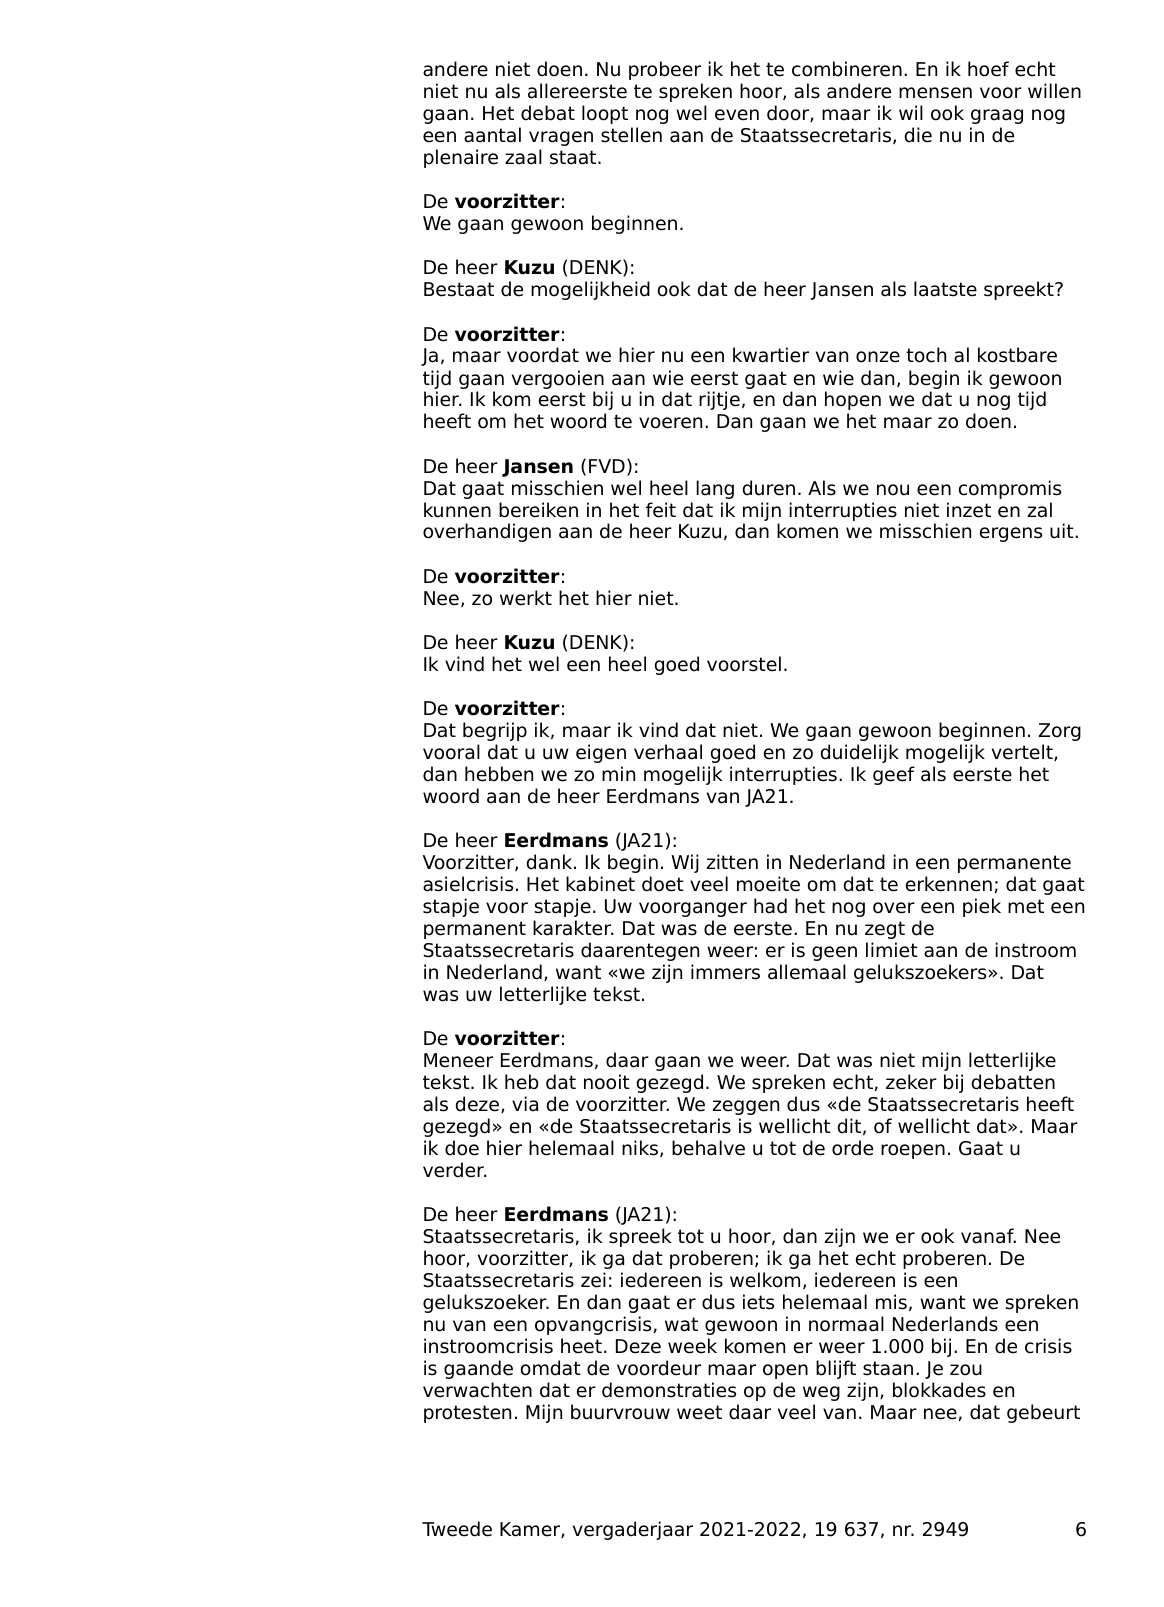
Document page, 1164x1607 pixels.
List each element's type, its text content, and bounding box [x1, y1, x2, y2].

text De heer Jansen (FVD): [422, 456, 1087, 477]
text Voorzitter, dank. Ik begin. Wij zitten in Nederland in een permanente asielcrisis. Het kabinet doet veel moeite om dat te erkennen; dat gaat stapje voor stapje. Uw voorganger had het nog over een piek met een permanent karakter. Dat was de eerste. En nu zegt de Staatssecretaris daarentegen weer: er is geen limiet aan de instroom in Nederland, want «we zijn immers allemaal gelukszoekers». Dat was uw letterlijke tekst. [422, 852, 1087, 1006]
text De voorzitter: [422, 566, 1087, 588]
text De voorzitter: [422, 698, 1087, 720]
text De voorzitter: [422, 323, 1087, 345]
text andere niet doen. Nu probeer ik het te combineren. En ik hoef echt niet nu als allereerste te spreken hoor, als andere mensen voor willen gaan. Het debat loopt nog wel even door, maar ik wil ook graag nog een aantal vragen stellen aan de Staatssecretaris, die nu in de plenaire zaal staat. [422, 59, 1087, 169]
text Meneer Eerdmans, daar gaan we weer. Dat was niet mijn letterlijke tekst. Ik heb dat nooit gezegd. We spreken echt, zeker bij debatten als deze, via de voorzitter. We zeggen dus «de Staatssecretaris heeft gezegd» en «de Staatssecretaris is wellicht dit, of wellicht dat». Maar ik doe hier helemaal niks, behalve u tot de orde roepen. Gaat u verder. [422, 1050, 1087, 1182]
text Staatssecretaris, ik spreek tot u hoor, dan zijn we er ook vanaf. Nee hoor, voorzitter, ik ga dat proberen; ik ga het echt proberen. De Staatssecretaris zei: iedereen is welkom, iedereen is een gelukszoeker. En dan gaat er dus iets helemaal mis, want we spreken nu van een opvangcrisis, wat gewoon in normaal Nederlands een instroomcrisis heet. Deze week komen er weer 1.000 bij. En de crisis is gaande omdat de voordeur maar open blijft staan. Je zou verwachten dat er demonstraties op de weg zijn, blokkades en protesten. Mijn buurvrouw weet daar veel van. Maar nee, dat gebeurt [422, 1226, 1087, 1424]
text De heer Eerdmans (JA21): [422, 830, 1087, 852]
text De heer Eerdmans (JA21): [422, 1204, 1087, 1226]
text De voorzitter: [422, 191, 1087, 213]
text Dat gaat misschien wel heel lang duren. Als we nou een compromis kunnen bereiken in het feit dat ik mijn interrupties niet inzet en zal overhandigen aan de heer Kuzu, dan komen we misschien ergens uit. [422, 477, 1087, 543]
text Bestaat de mogelijkheid ook dat de heer Jansen als laatste spreekt? [422, 279, 1087, 301]
text Ik vind het wel een heel goed voorstel. [422, 654, 1087, 676]
text De heer Kuzu (DENK): [422, 632, 1087, 654]
text Nee, zo werkt het hier niet. [422, 588, 1087, 609]
text De heer Kuzu (DENK): [422, 257, 1087, 279]
text Ja, maar voordat we hier nu een kwartier van onze toch al kostbare tijd gaan vergooien aan wie eerst gaat en wie dan, begin ik gewoon hier. Ik kom eerst bij u in dat rijtje, en dan hopen we dat u nog tijd heeft om het woord te voeren. Dan gaan we het maar zo doen. [422, 345, 1087, 433]
text Dat begrijp ik, maar ik vind dat niet. We gaan gewoon beginnen. Zorg vooral dat u uw eigen verhaal goed en zo duidelijk mogelijk vertelt, dan hebben we zo min mogelijk interrupties. Ik geef als eerste het woord aan de heer Eerdmans van JA21. [422, 720, 1087, 808]
text De voorzitter: [422, 1028, 1087, 1050]
text We gaan gewoon beginnen. [422, 213, 1087, 235]
